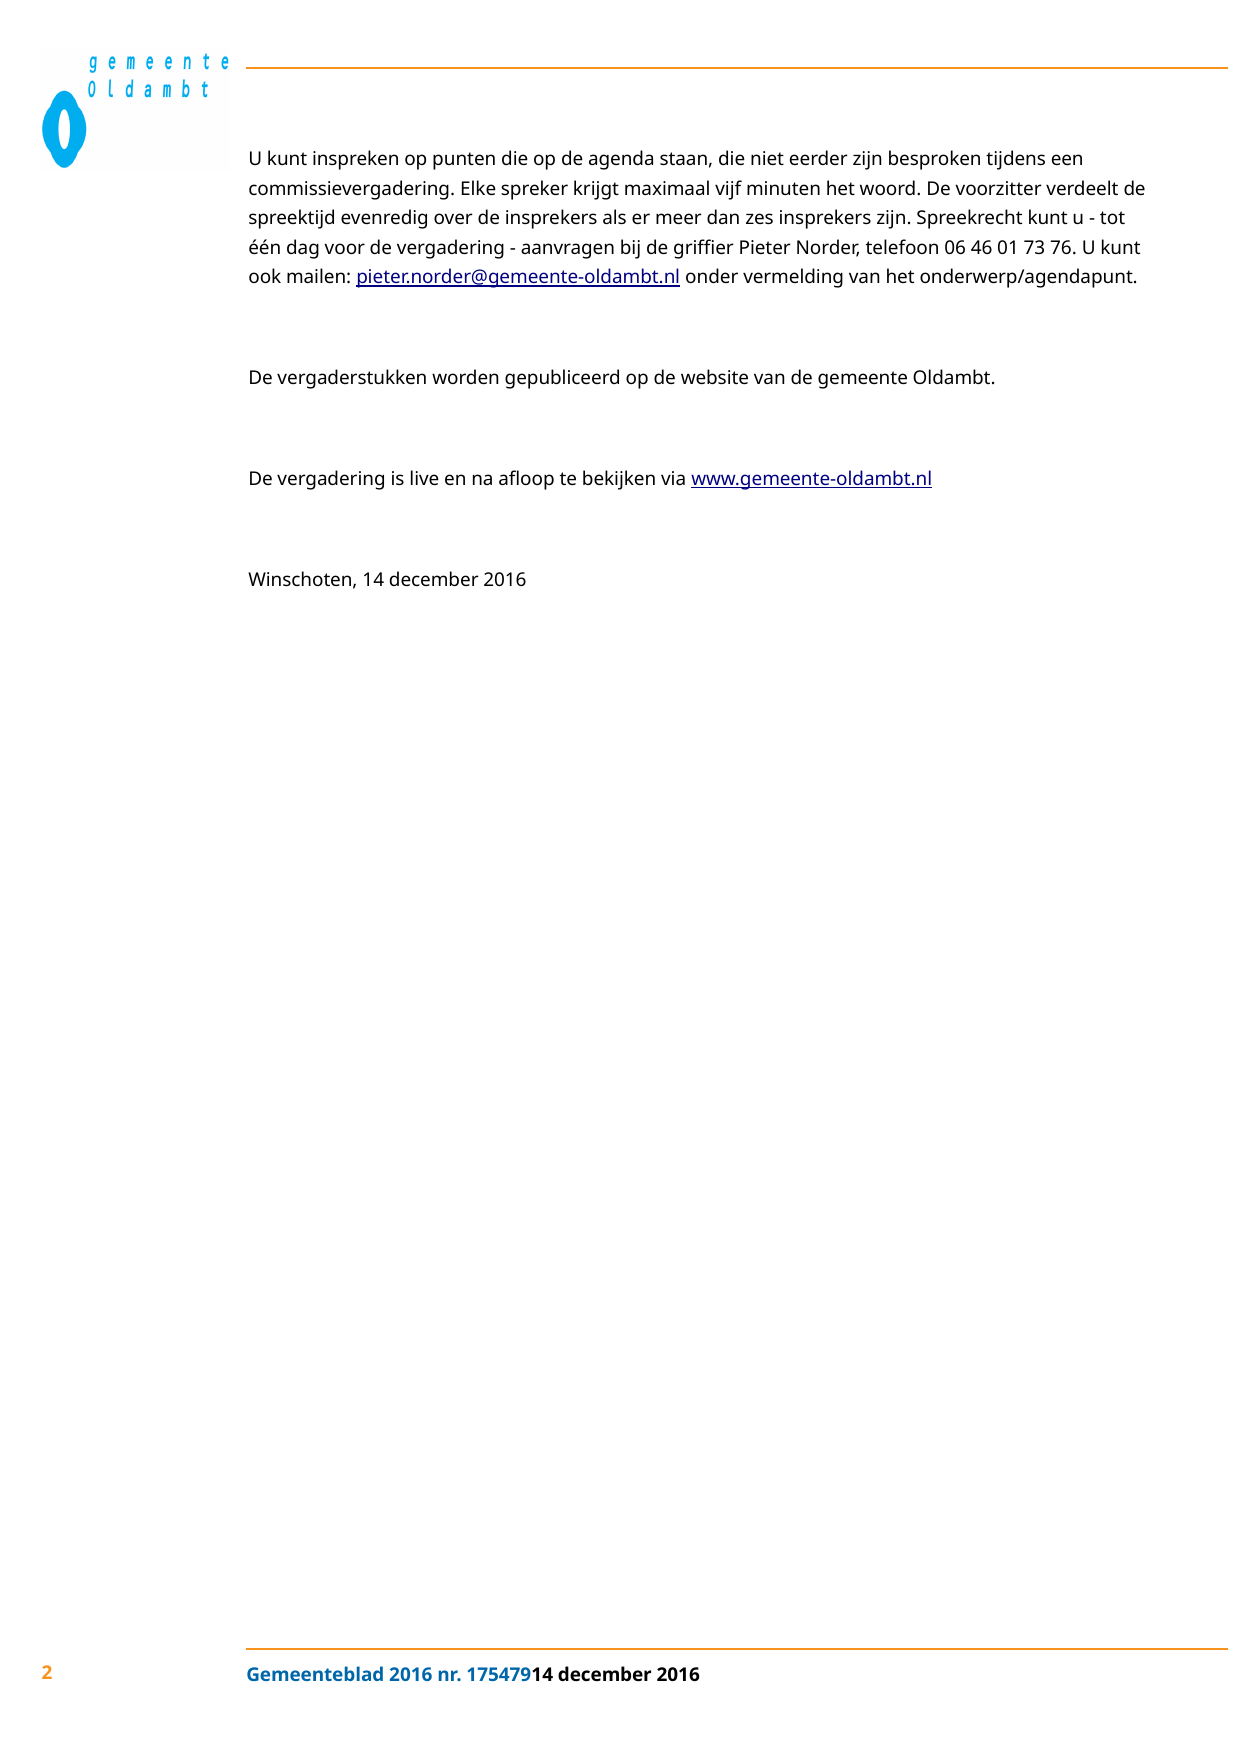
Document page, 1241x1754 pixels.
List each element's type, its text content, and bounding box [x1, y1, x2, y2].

text U kunt inspreken op punten die op de agenda staan, die niet eerder zijn besproken tijdens een commissievergadering. Elke spreker krijgt maximaal vijf minuten het woord. De voorzitter verdeelt de spreektijd evenredig over de insprekers als er meer dan zes insprekers zijn. Spreekrecht kunt u - tot één dag voor de vergadering - aanvragen bij de griffier Pieter Norder, telefoon 06 46 01 73 76. U kunt ook mailen: pieter.norder@gemeente-oldambt.nl onder vermelding van het onderwerp/agendapunt. [248, 145, 1152, 289]
text De vergaderstukken worden gepubliceerd op de website van de gemeente Oldambt. [248, 364, 1152, 390]
text De vergadering is live en na afloop te bekijken via www.gemeente-oldambt.nl [248, 465, 1152, 491]
picture [41, 47, 231, 172]
text Winschoten, 14 december 2016 [248, 566, 1152, 592]
